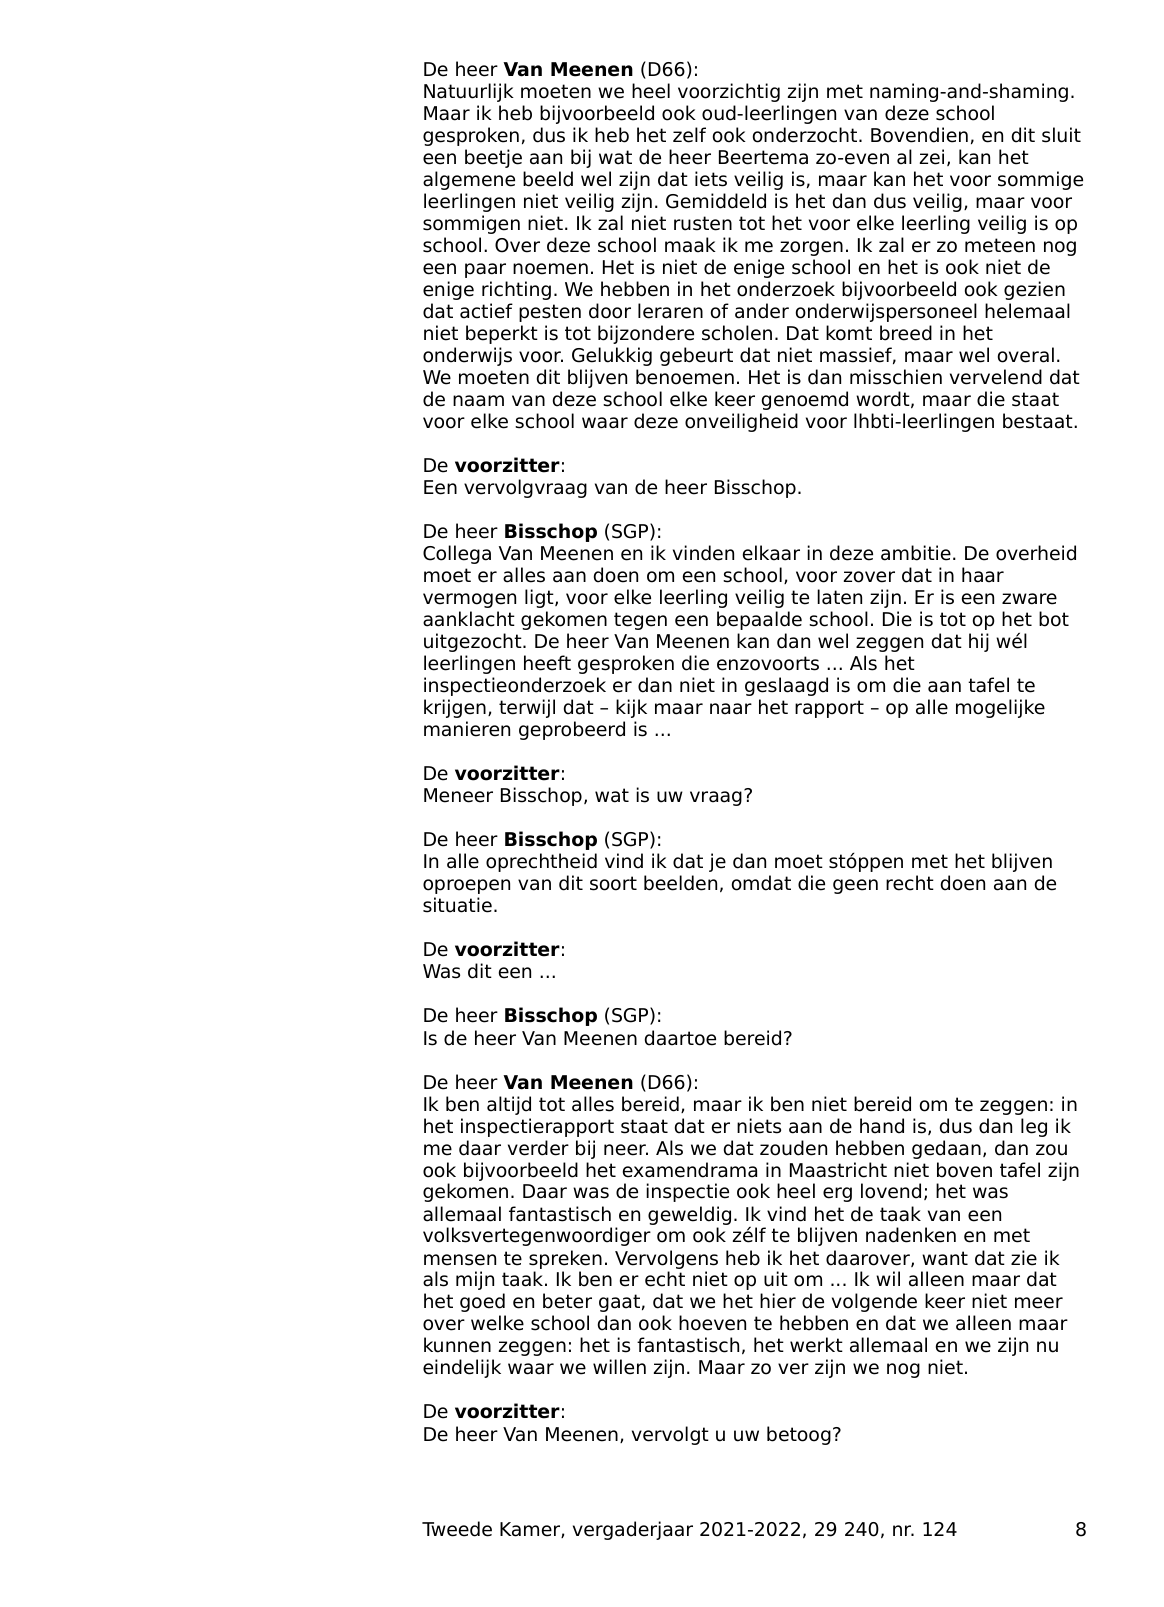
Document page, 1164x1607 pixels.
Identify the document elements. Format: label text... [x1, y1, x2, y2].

text De voorzitter: [422, 1401, 1087, 1423]
text Was dit een ... [422, 961, 1087, 983]
text Is de heer Van Meenen daartoe bereid? [422, 1027, 1087, 1049]
text De heer Van Meenen (D66): [422, 1072, 1087, 1093]
text Collega Van Meenen en ik vinden elkaar in deze ambitie. De overheid moet er alles aan doen om een school, voor zover dat in haar vermogen ligt, voor elke leerling veilig te laten zijn. Er is een zware aanklacht gekomen tegen een bepaalde school. Die is tot op het bot uitgezocht. De heer Van Meenen kan dan wel zeggen dat hij wél leerlingen heeft gesproken die enzovoorts ... Als het inspectieonderzoek er dan niet in geslaagd is om die aan tafel te krijgen, terwijl dat – kijk maar naar het rapport – op alle mogelijke manieren geprobeerd is ... [422, 543, 1087, 741]
text Een vervolgvraag van de heer Bisschop. [422, 477, 1087, 499]
text In alle oprechtheid vind ik dat je dan moet stóppen met het blijven oproepen van dit soort beelden, omdat die geen recht doen aan de situatie. [422, 851, 1087, 917]
text De voorzitter: [422, 763, 1087, 785]
text De heer Bisschop (SGP): [422, 521, 1087, 543]
text Ik ben altijd tot alles bereid, maar ik ben niet bereid om te zeggen: in het inspectierapport staat dat er niets aan de hand is, dus dan leg ik me daar verder bij neer. Als we dat zouden hebben gedaan, dan zou ook bijvoorbeeld het examendrama in Maastricht niet boven tafel zijn gekomen. Daar was de inspectie ook heel erg lovend; het was allemaal fantastisch en geweldig. Ik vind het de taak van een volksvertegenwoordiger om ook zélf te blijven nadenken en met mensen te spreken. Vervolgens heb ik het daarover, want dat zie ik als mijn taak. Ik ben er echt niet op uit om ... Ik wil alleen maar dat het goed en beter gaat, dat we het hier de volgende keer niet meer over welke school dan ook hoeven te hebben en dat we alleen maar kunnen zeggen: het is fantastisch, het werkt allemaal en we zijn nu eindelijk waar we willen zijn. Maar zo ver zijn we nog niet. [422, 1093, 1087, 1379]
text De heer Bisschop (SGP): [422, 829, 1087, 851]
text Meneer Bisschop, wat is uw vraag? [422, 785, 1087, 807]
text De heer Van Meenen, vervolgt u uw betoog? [422, 1423, 1087, 1445]
text De voorzitter: [422, 939, 1087, 961]
text Natuurlijk moeten we heel voorzichtig zijn met naming-and-shaming. Maar ik heb bijvoorbeeld ook oud-leerlingen van deze school gesproken, dus ik heb het zelf ook onderzocht. Bovendien, en dit sluit een beetje aan bij wat de heer Beertema zo-even al zei, kan het algemene beeld wel zijn dat iets veilig is, maar kan het voor sommige leerlingen niet veilig zijn. Gemiddeld is het dan dus veilig, maar voor sommigen niet. Ik zal niet rusten tot het voor elke leerling veilig is op school. Over deze school maak ik me zorgen. Ik zal er zo meteen nog een paar noemen. Het is niet de enige school en het is ook niet de enige richting. We hebben in het onderzoek bijvoorbeeld ook gezien dat actief pesten door leraren of ander onderwijspersoneel helemaal niet beperkt is tot bijzondere scholen. Dat komt breed in het onderwijs voor. Gelukkig gebeurt dat niet massief, maar wel overal. We moeten dit blijven benoemen. Het is dan misschien vervelend dat de naam van deze school elke keer genoemd wordt, maar die staat voor elke school waar deze onveiligheid voor lhbti-leerlingen bestaat. [422, 81, 1087, 433]
text De heer Van Meenen (D66): [422, 59, 1087, 81]
text De heer Bisschop (SGP): [422, 1005, 1087, 1027]
text De voorzitter: [422, 455, 1087, 477]
